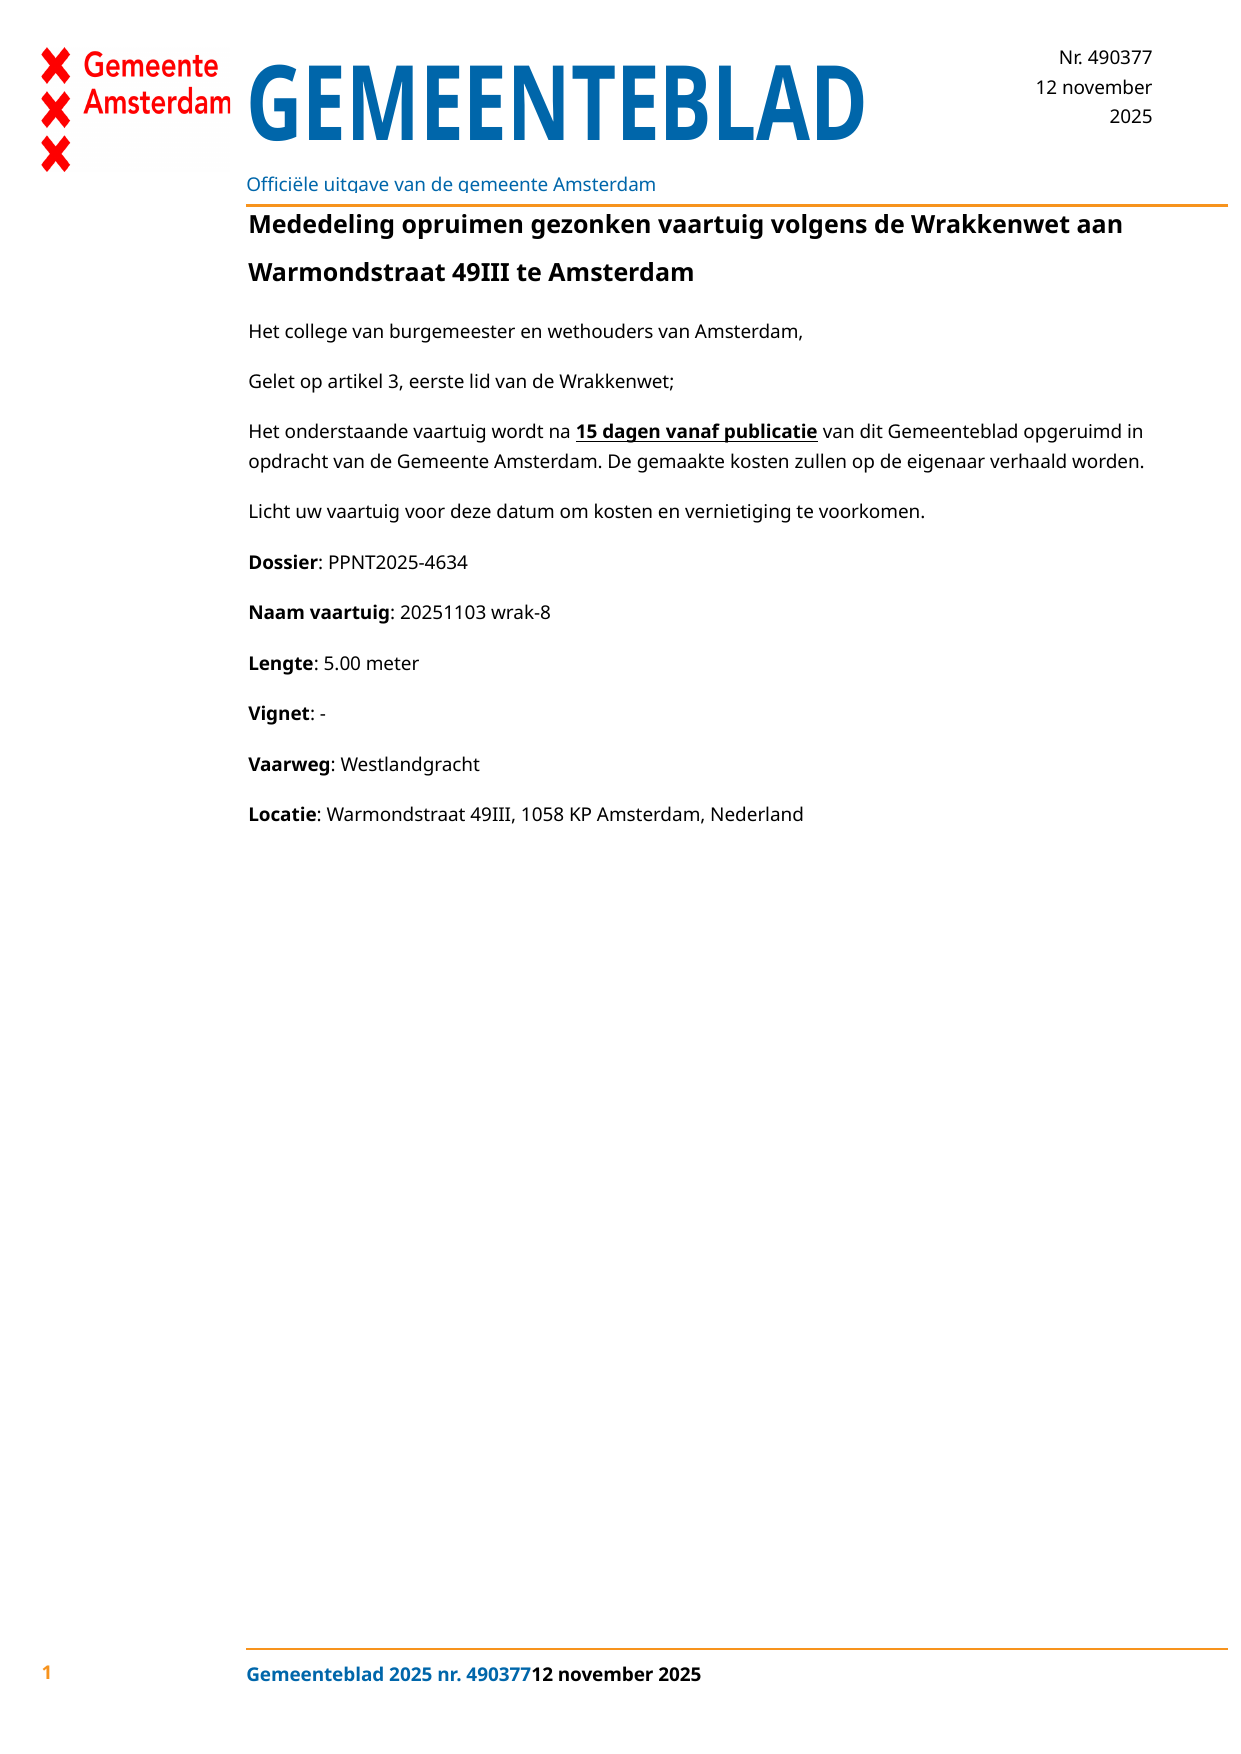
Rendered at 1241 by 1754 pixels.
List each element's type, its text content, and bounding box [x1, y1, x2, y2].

text Dossier: PPNT2025-4634 [248, 549, 1152, 575]
text Vaarweg: Westlandgracht [248, 751, 1152, 777]
text Lengte: 5.00 meter [248, 650, 1152, 676]
text Licht uw vaartuig voor deze datum om kosten en vernietiging te voorkomen. [248, 499, 1152, 524]
text Mededeling opruimen gezonken vaartuig volgens de Wrakkenwet aan Warmondstraat 49III te Amsterdam [248, 207, 1152, 288]
text Vignet: - [248, 700, 1152, 726]
text Locatie: Warmondstraat 49III, 1058 KP Amsterdam, Nederland [248, 801, 1152, 827]
text Het college van burgemeester en wethouders van Amsterdam, [248, 318, 1152, 344]
text Het onderstaande vaartuig wordt na 15 dagen vanaf publicatie van dit Gemeenteblad opgeruimd in opdracht van de Gemeente Amsterdam. De gemaakte kosten zullen op de eigenaar verhaald worden. [248, 419, 1152, 474]
text Naam vaartuig: 20251103 wrak-8 [248, 599, 1152, 625]
text Gelet op artikel 3, eerste lid van de Wrakkenwet; [248, 368, 1152, 394]
picture [41, 47, 231, 172]
